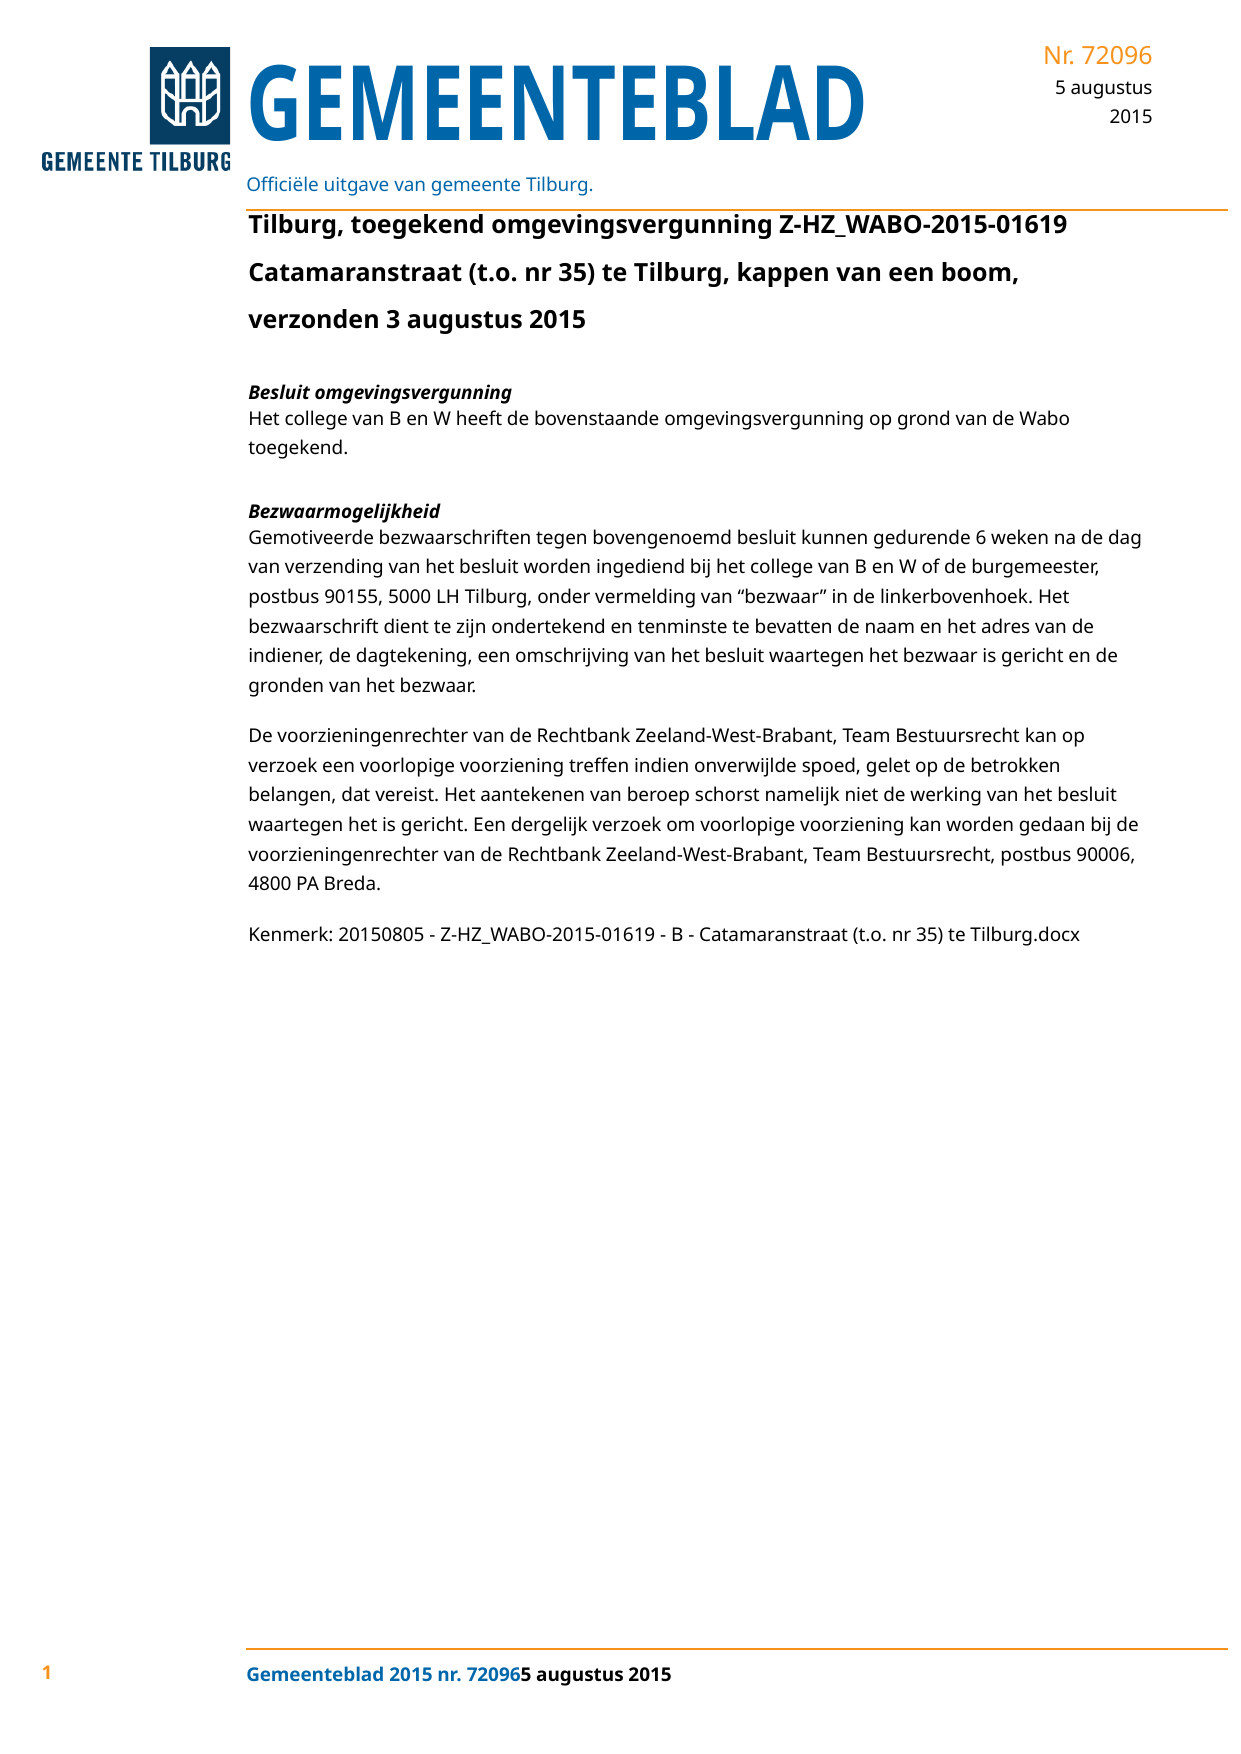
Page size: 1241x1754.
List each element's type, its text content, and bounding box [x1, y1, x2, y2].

picture [41, 47, 231, 172]
text De voorzieningenrechter van de Rechtbank Zeeland-West-Brabant, Team Bestuursrecht kan op verzoek een voorlopige voorziening treffen indien onverwijlde spoed, gelet op de betrokken belangen, dat vereist. Het aantekenen van beroep schorst namelijk niet de werking van het besluit waartegen het is gericht. Een dergelijk verzoek om voorlopige voorziening kan worden gedaan bij de voorzieningenrechter van de Rechtbank Zeeland-West-Brabant, Team Bestuursrecht, postbus 90006, 4800 PA Breda. [248, 722, 1152, 896]
text Kenmerk: 20150805 - Z-HZ_WABO-2015-01619 - B - Catamaranstraat (t.o. nr 35) te Tilburg.docx [248, 921, 1152, 946]
text Besluit omgevingsvergunning [248, 379, 1152, 405]
text Het college van B en W heeft de bovenstaande omgevingsvergunning op grond van de Wabo toegekend. [248, 405, 1152, 460]
text Gemotiveerde bezwaarschriften tegen bovengenoemd besluit kunnen gedurende 6 weken na de dag van verzending van het besluit worden ingediend bij het college van B en W of de burgemeester, postbus 90155, 5000 LH Tilburg, onder vermelding van “bezwaar” in de linkerbovenhoek. Het bezwaarschrift dient te zijn ondertekend en tenminste te bevatten de naam en het adres van de indiener, de dagtekening, een omschrijving van het besluit waartegen het bezwaar is gericht en de gronden van het bezwaar. [248, 524, 1152, 698]
text Tilburg, toegekend omgevingsvergunning Z-HZ_WABO-2015-01619 Catamaranstraat (t.o. nr 35) te Tilburg, kappen van een boom, verzonden 3 augustus 2015 [248, 211, 1152, 336]
text Bezwaarmogelijkheid [248, 498, 1152, 524]
